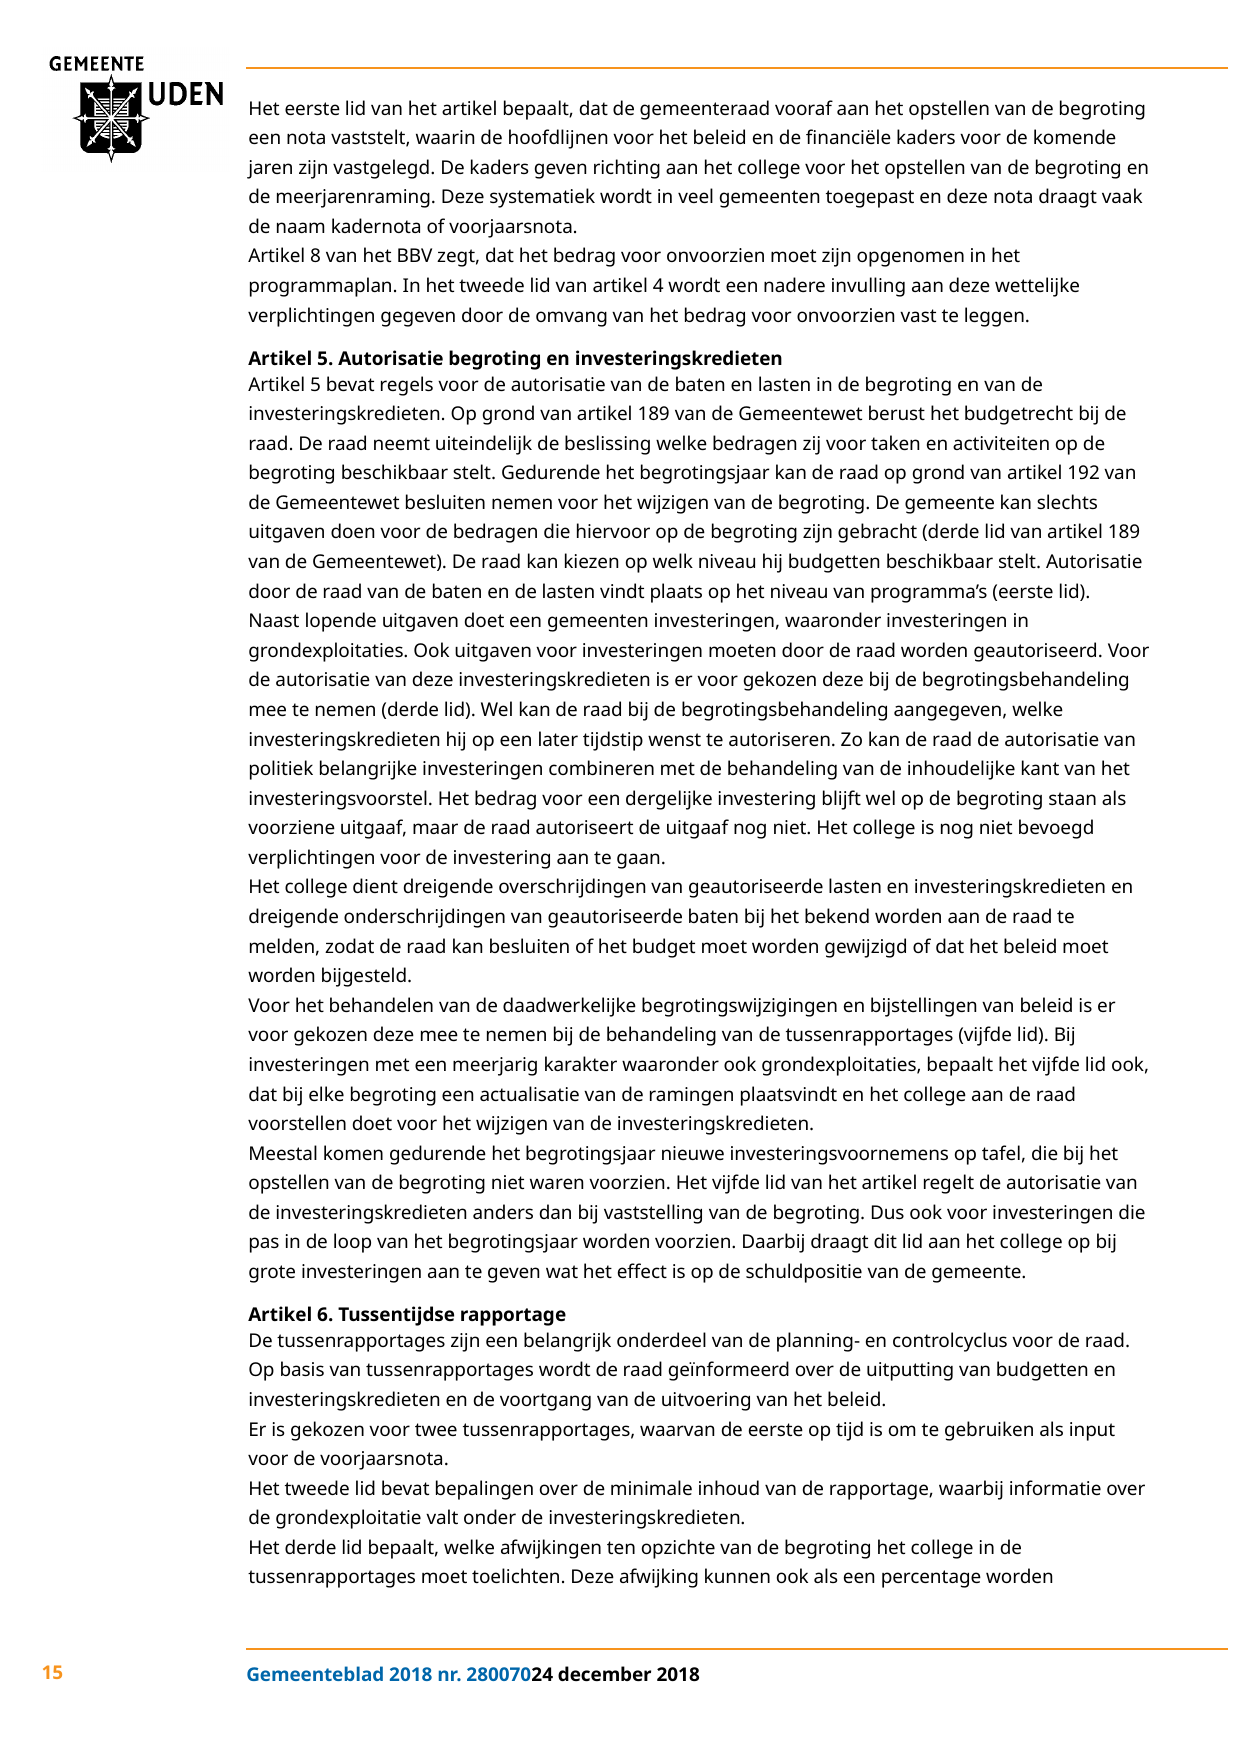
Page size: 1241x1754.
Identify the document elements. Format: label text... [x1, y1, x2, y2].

text Het tweede lid bevat bepalingen over de minimale inhoud van de rapportage, waarbij informatie over de grondexploitatie valt onder de investeringskredieten. [248, 1475, 1152, 1530]
text Artikel 5. Autorisatie begroting en investeringskredieten [248, 345, 1152, 371]
text Artikel 5 bevat regels voor de autorisatie van de baten en lasten in de begroting en van de investeringskredieten. Op grond van artikel 189 van de Gemeentewet berust het budgetrecht bij de raad. De raad neemt uiteindelijk de beslissing welke bedragen zij voor taken en activiteiten op de begroting beschikbaar stelt. Gedurende het begrotingsjaar kan de raad op grond van artikel 192 van de Gemeentewet besluiten nemen voor het wijzigen van de begroting. De gemeente kan slechts uitgaven doen voor de bedragen die hiervoor op de begroting zijn gebracht (derde lid van artikel 189 van de Gemeentewet). De raad kan kiezen op welk niveau hij budgetten beschikbaar stelt. Autorisatie door de raad van de baten en de lasten vindt plaats op het niveau van programma’s (eerste lid). [248, 371, 1152, 603]
text Het derde lid bepaalt, welke afwijkingen ten opzichte van de begroting het college in de tussenrapportages moet toelichten. Deze afwijking kunnen ook als een percentage worden [248, 1534, 1152, 1589]
text Artikel 6. Tussentijdse rapportage [248, 1301, 1152, 1327]
text Er is gekozen voor twee tussenrapportages, waarvan de eerste op tijd is om te gebruiken als input voor de voorjaarsnota. [248, 1416, 1152, 1471]
text De tussenrapportages zijn een belangrijk onderdeel van de planning- en controlcyclus voor de raad. Op basis van tussenrapportages wordt de raad geïnformeerd over de uitputting van budgetten en investeringskredieten en de voortgang van de uitvoering van het beleid. [248, 1327, 1152, 1412]
text Meestal komen gedurende het begrotingsjaar nieuwe investeringsvoornemens op tafel, die bij het opstellen van de begroting niet waren voorzien. Het vijfde lid van het artikel regelt de autorisatie van de investeringskredieten anders dan bij vaststelling van de begroting. Dus ook voor investeringen die pas in de loop van het begrotingsjaar worden voorzien. Daarbij draagt dit lid aan het college op bij grote investeringen aan te geven wat het effect is op de schuldpositie van de gemeente. [248, 1140, 1152, 1284]
text Het college dient dreigende overschrijdingen van geautoriseerde lasten en investeringskredieten en dreigende onderschrijdingen van geautoriseerde baten bij het bekend worden aan de raad te melden, zodat de raad kan besluiten of het budget moet worden gewijzigd of dat het beleid moet worden bijgesteld. [248, 874, 1152, 988]
text Het eerste lid van het artikel bepaalt, dat de gemeenteraad vooraf aan het opstellen van de begroting een nota vaststelt, waarin de hoofdlijnen voor het beleid en de financiële kaders voor de komende jaren zijn vastgelegd. De kaders geven richting aan het college voor het opstellen van de begroting en de meerjarenraming. Deze systematiek wordt in veel gemeenten toegepast en deze nota draagt vaak de naam kadernota of voorjaarsnota. [248, 95, 1152, 239]
text Naast lopende uitgaven doet een gemeenten investeringen, waaronder investeringen in grondexploitaties. Ook uitgaven voor investeringen moeten door de raad worden geautoriseerd. Voor de autorisatie van deze investeringskredieten is er voor gekozen deze bij de begrotingsbehandeling mee te nemen (derde lid). Wel kan de raad bij de begrotingsbehandeling aangegeven, welke investeringskredieten hij op een later tijdstip wenst te autoriseren. Zo kan de raad de autorisatie van politiek belangrijke investeringen combineren met de behandeling van de inhoudelijke kant van het investeringsvoorstel. Het bedrag voor een dergelijke investering blijft wel op de begroting staan als voorziene uitgaaf, maar de raad autoriseert de uitgaaf nog niet. Het college is nog niet bevoegd verplichtingen voor de investering aan te gaan. [248, 607, 1152, 870]
text Artikel 8 van het BBV zegt, dat het bedrag voor onvoorzien moet zijn opgenomen in het programmaplan. In het tweede lid van artikel 4 wordt een nadere invulling aan deze wettelijke verplichtingen gegeven door de omvang van het bedrag voor onvoorzien vast te leggen. [248, 243, 1152, 328]
picture [41, 47, 231, 172]
text Voor het behandelen van de daadwerkelijke begrotingswijzigingen en bijstellingen van beleid is er voor gekozen deze mee te nemen bij de behandeling van de tussenrapportages (vijfde lid). Bij investeringen met een meerjarig karakter waaronder ook grondexploitaties, bepaalt het vijfde lid ook, dat bij elke begroting een actualisatie van de ramingen plaatsvindt en het college aan de raad voorstellen doet voor het wijzigen van de investeringskredieten. [248, 992, 1152, 1136]
